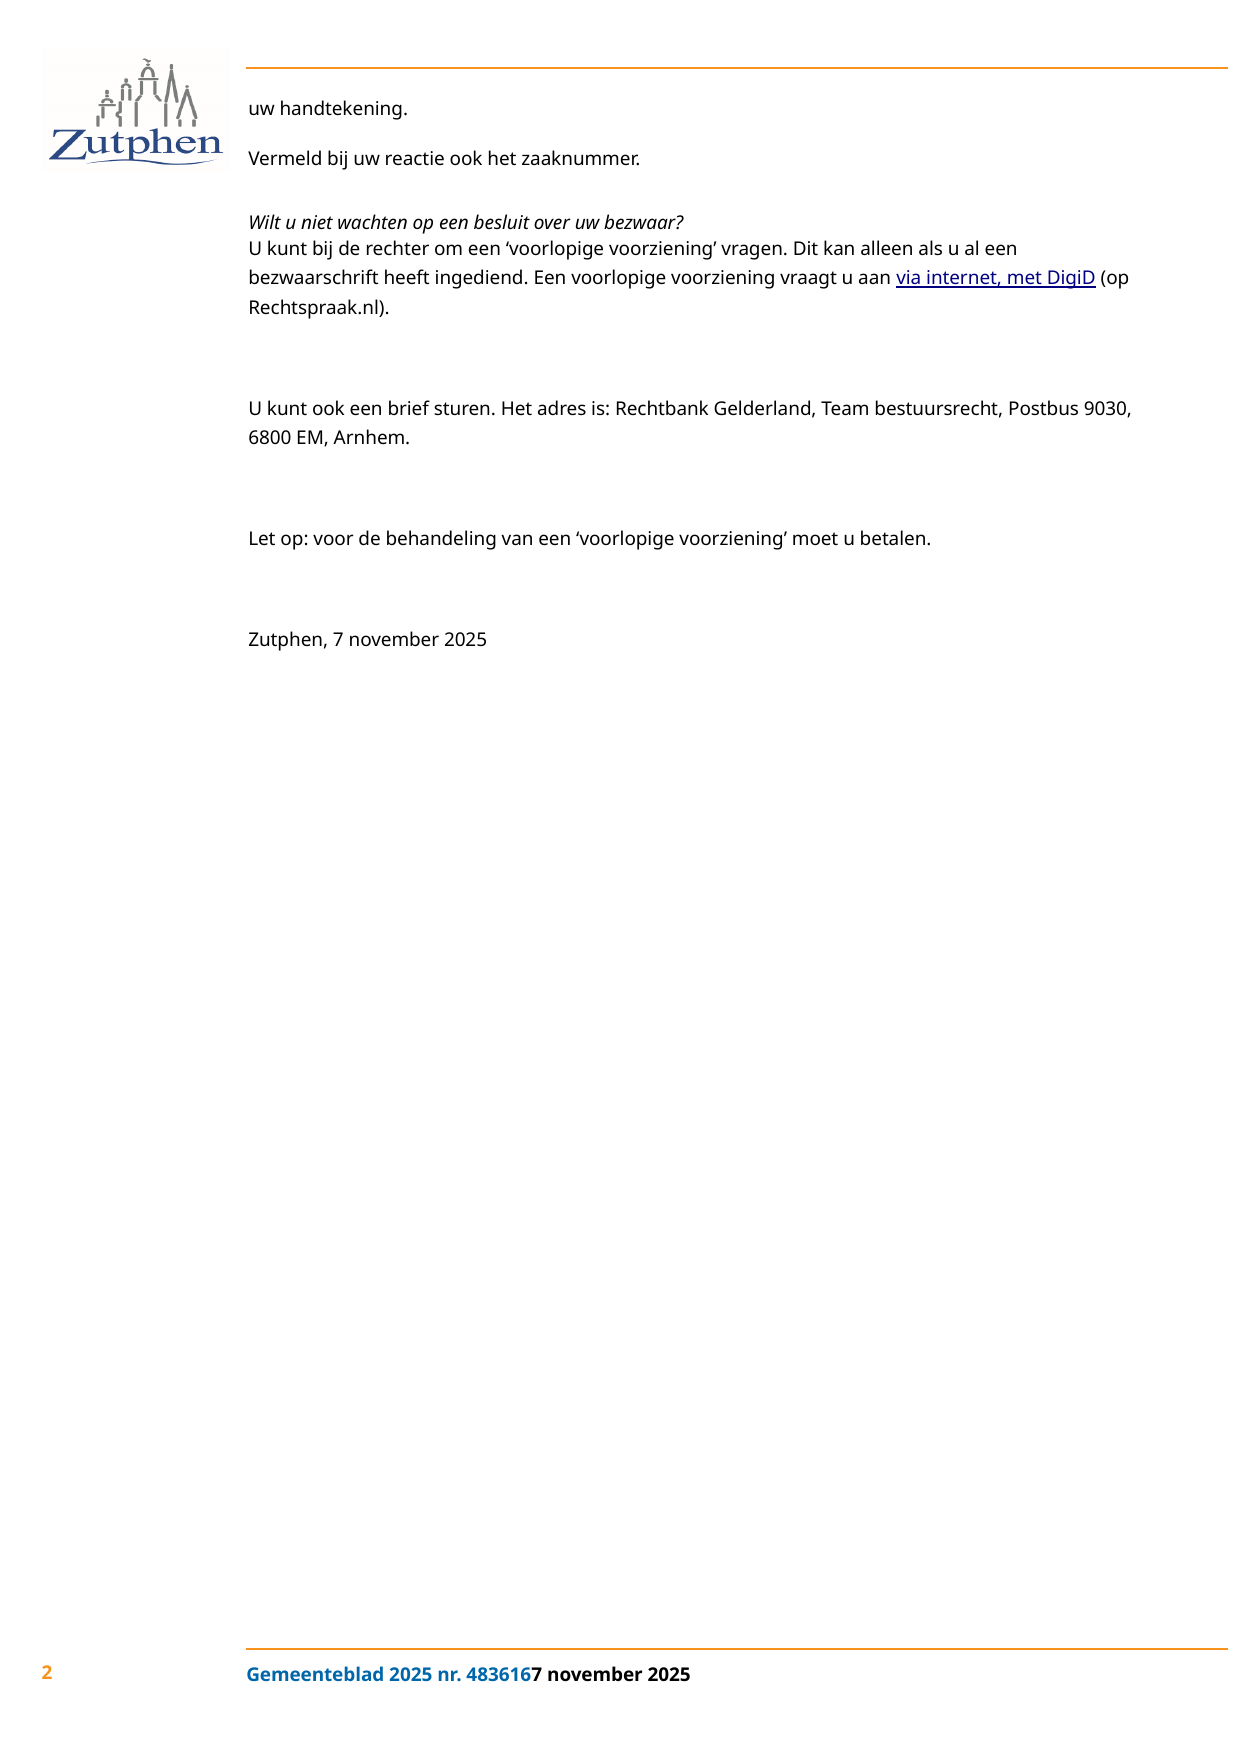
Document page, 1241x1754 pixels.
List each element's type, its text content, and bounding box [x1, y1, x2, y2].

text Zutphen, 7 november 2025 [248, 626, 1152, 652]
text Vermeld bij uw reactie ook het zaaknummer. [248, 145, 1152, 171]
picture [41, 47, 231, 172]
text U kunt ook een brief sturen. Het adres is: Rechtbank Gelderland, Team bestuursrecht, Postbus 9030, 6800 EM, Arnhem. [248, 395, 1152, 450]
text Wilt u niet wachten op een besluit over uw bezwaar? [248, 209, 1152, 235]
text U kunt bij de rechter om een ‘voorlopige voorziening’ vragen. Dit kan alleen als u al een bezwaarschrift heeft ingediend. Een voorlopige voorziening vraagt u aan via internet, met DigiD (op Rechtspraak.nl). [248, 235, 1152, 320]
text uw handtekening. [248, 95, 1152, 121]
text Let op: voor de behandeling van een ‘voorlopige voorziening’ moet u betalen. [248, 525, 1152, 551]
